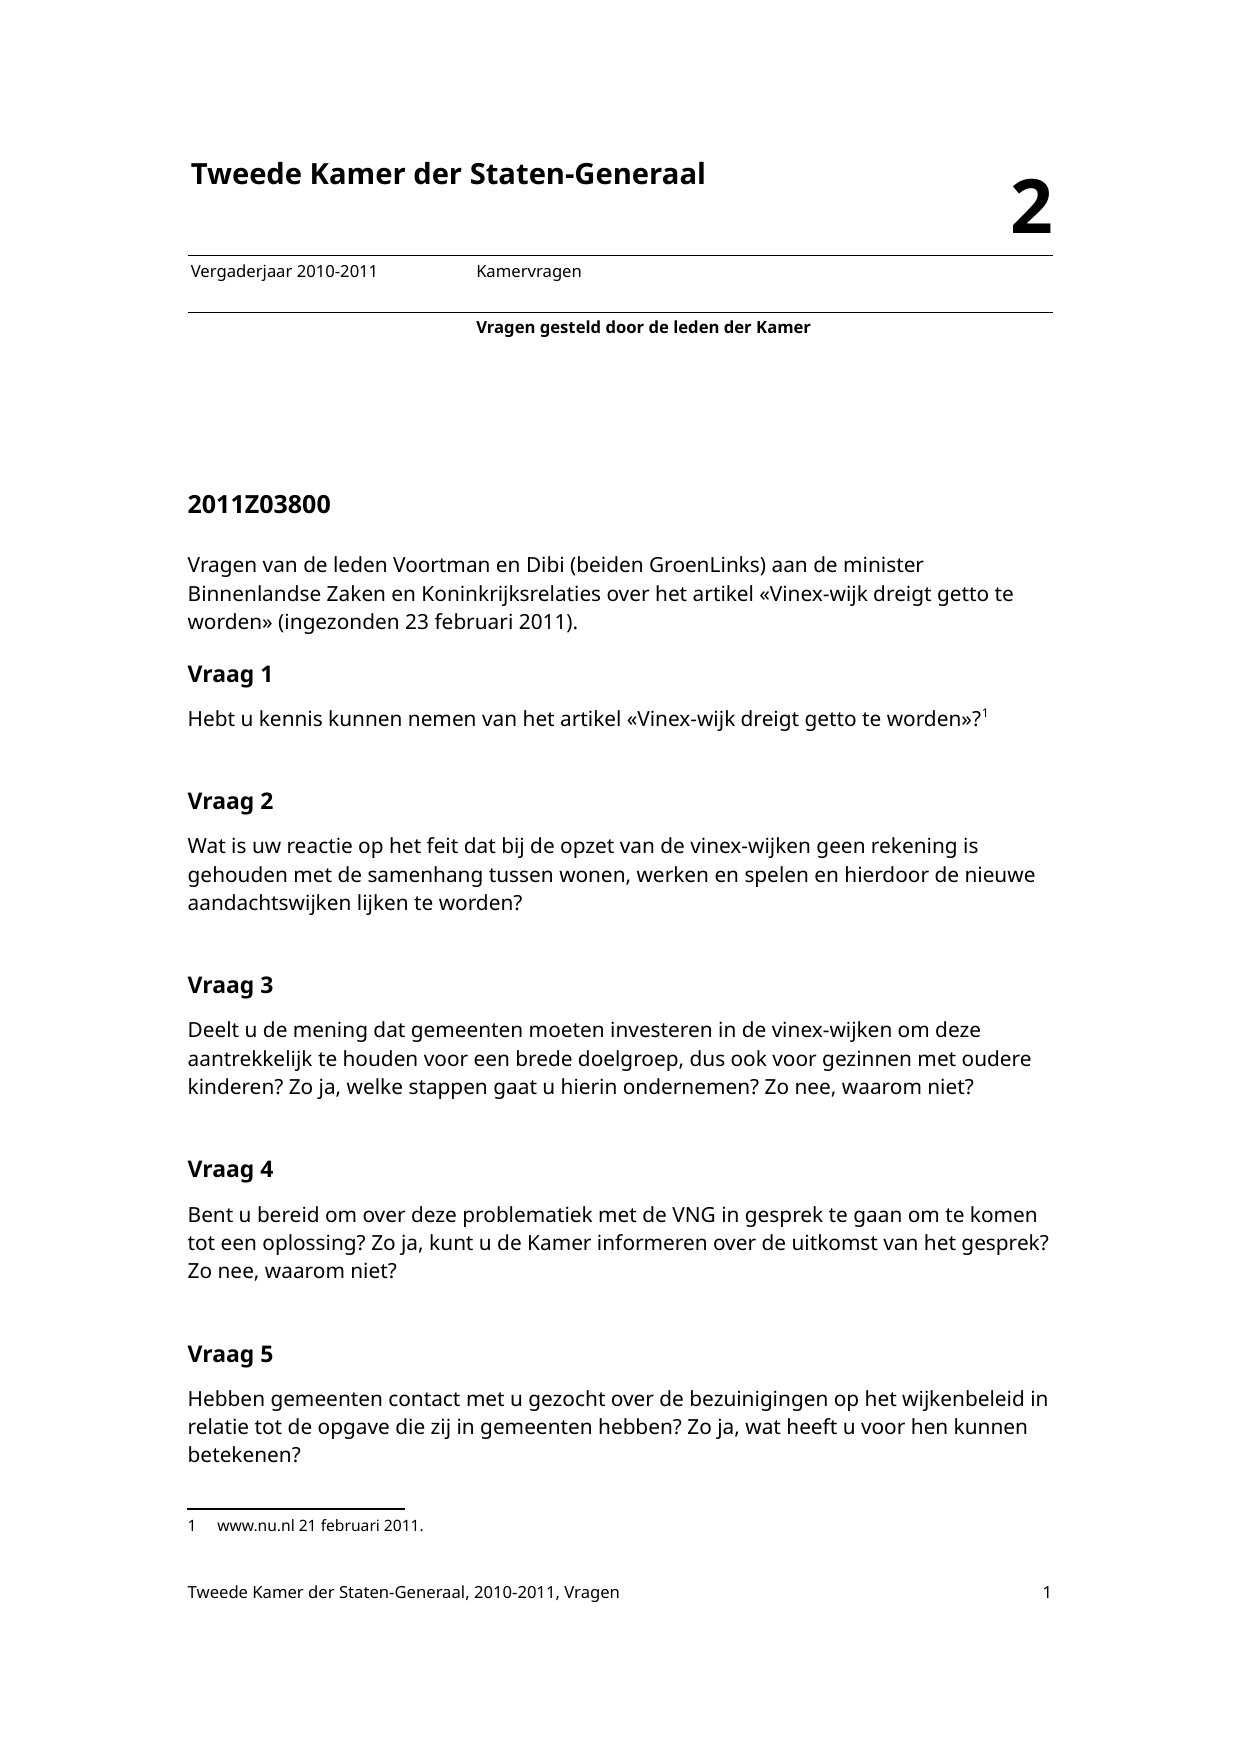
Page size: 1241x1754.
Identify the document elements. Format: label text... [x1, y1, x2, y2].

table_cell Vragen gesteld door de leden der Kamer [473, 313, 1053, 339]
table_header Tweede Kamer der Staten-Generaal [188, 150, 879, 255]
subtitle Vraag 3 [187, 969, 1053, 1001]
text Wat is uw reactie op het feit dat bij de opzet van de vinex-wijken geen rekening is gehouden met de samenhang tussen wonen, werken en spelen en hierdoor de nieuwe aandachtswijken lijken te worden? [187, 832, 1053, 917]
text 2011Z03800 [187, 487, 1053, 521]
table_header 2 [880, 150, 1053, 255]
table_cell [188, 313, 473, 339]
subtitle Vraag 5 [187, 1337, 1053, 1369]
table_cell Kamervragen [473, 256, 1053, 312]
text Deelt u de mening dat gemeenten moeten investeren in de vinex-wijken om deze aantrekkelijk te houden voor een brede doelgroep, dus ook voor gezinnen met oudere kinderen? Zo ja, welke stappen gaat u hierin ondernemen? Zo nee, waarom niet? [187, 1016, 1053, 1101]
subtitle Vraag 2 [187, 785, 1053, 817]
text Hebben gemeenten contact met u gezocht over de bezuinigingen op het wijkenbeleid in relatie tot de opgave die zij in gemeenten hebben? Zo ja, wat heeft u voor hen kunnen betekenen? [187, 1384, 1053, 1469]
text www.nu.nl 21 februari 2011. [187, 1508, 1053, 1536]
subtitle Vraag 4 [187, 1153, 1053, 1185]
text Hebt u kennis kunnen nemen van het artikel «Vinex-wijk dreigt getto te worden»? [187, 704, 1053, 733]
text Bent u bereid om over deze problematiek met de VNG in gesprek te gaan om te komen tot een oplossing? Zo ja, kunt u de Kamer informeren over de uitkomst van het gesprek? Zo nee, waarom niet? [187, 1200, 1053, 1285]
table_cell Vergaderjaar 2010-2011 [188, 256, 473, 312]
text Vragen van de leden Voortman en Dibi (beiden GroenLinks) aan de minister Binnenlandse Zaken en Koninkrijksrelaties over het artikel «Vinex-wijk dreigt getto te worden» (ingezonden 23 februari 2011). [187, 550, 1053, 636]
subtitle Vraag 1 [187, 658, 1053, 689]
